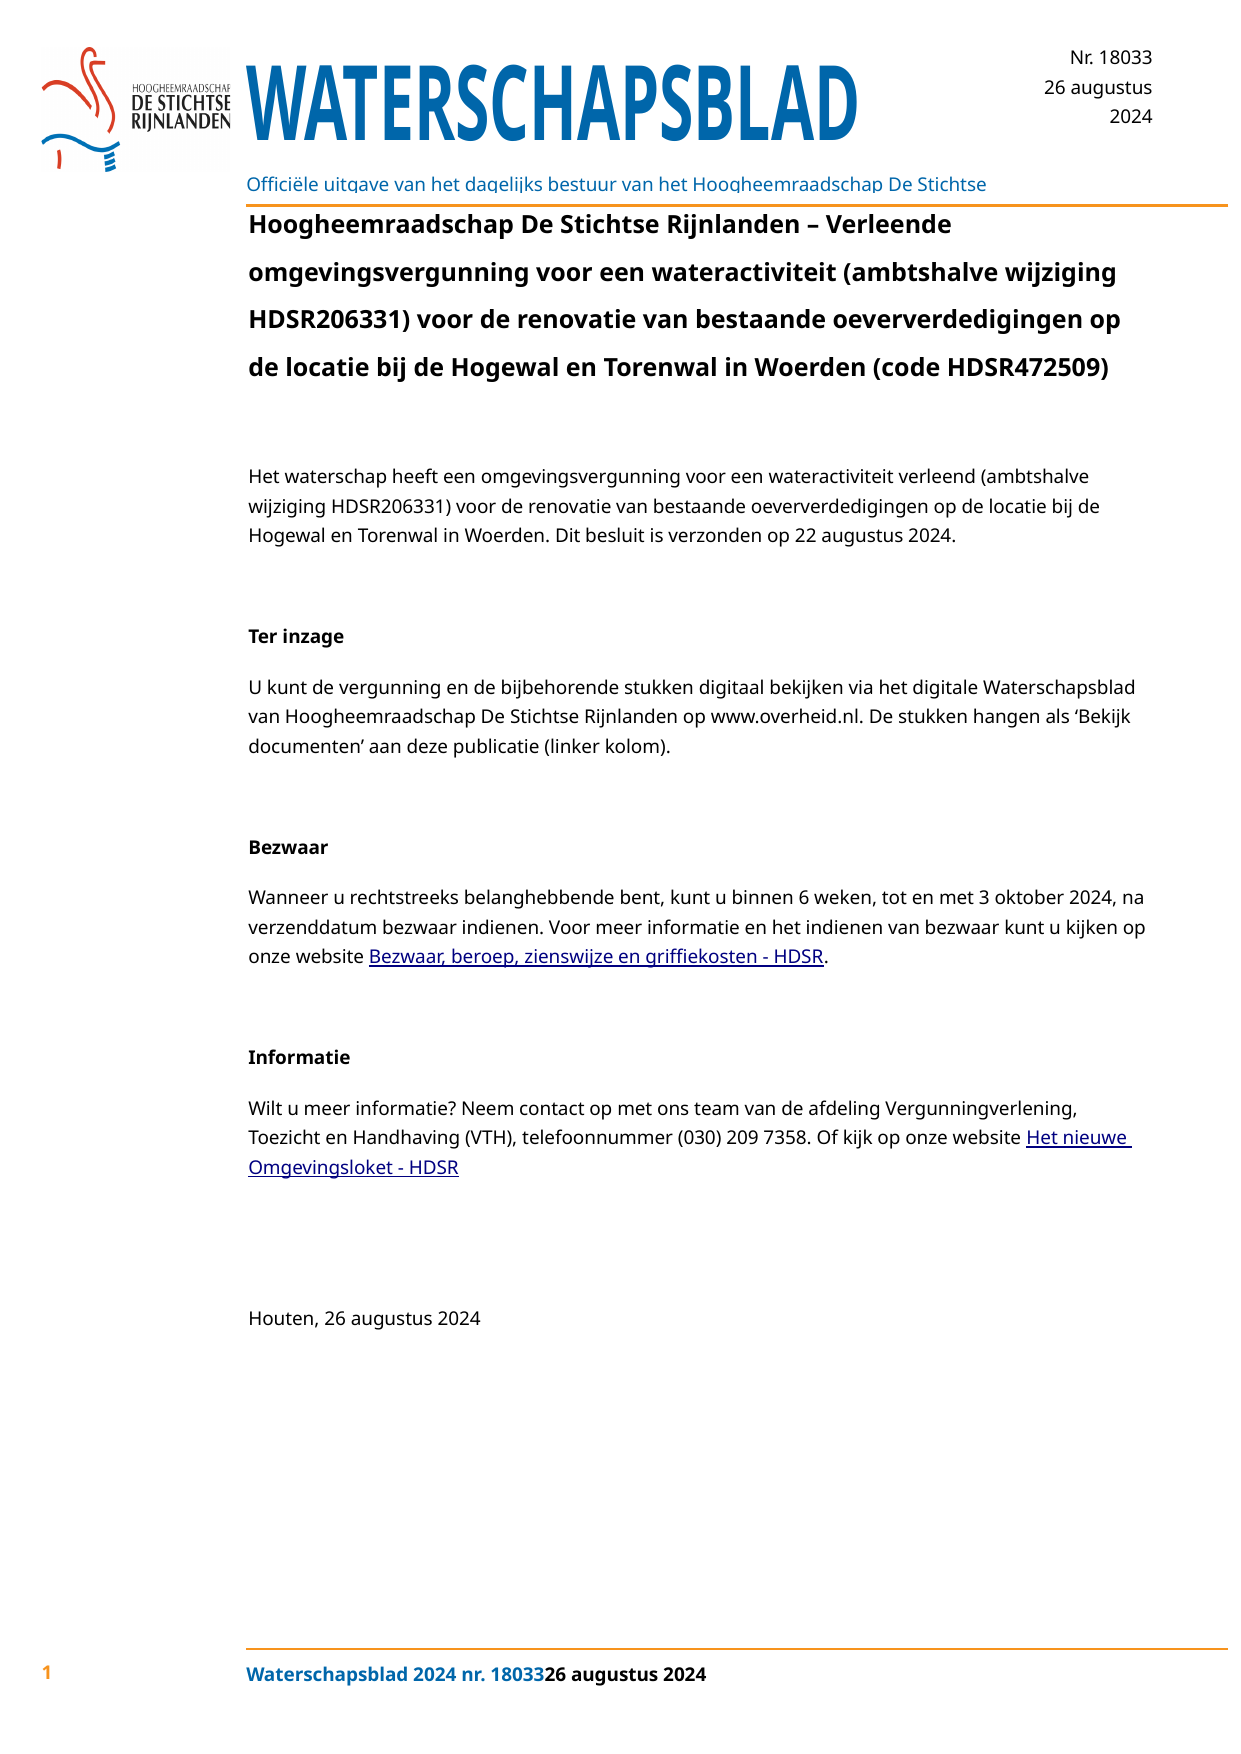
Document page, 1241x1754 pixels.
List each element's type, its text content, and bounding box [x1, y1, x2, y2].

text Hoogheemraadschap De Stichtse Rijnlanden – Verleende omgevingsvergunning voor een wateractiviteit (ambtshalve wijziging HDSR206331) voor de renovatie van bestaande oeververdedigingen op de locatie bij de Hogewal en Torenwal in Woerden (code HDSR472509) [248, 207, 1152, 384]
text Bezwaar [248, 834, 1152, 860]
text Wanneer u rechtstreeks belanghebbende bent, kunt u binnen 6 weken, tot en met 3 oktober 2024, na verzenddatum bezwaar indienen. Voor meer informatie en het indienen van bezwaar kunt u kijken op onze website Bezwaar, beroep, zienswijze en griffiekosten - HDSR. [248, 884, 1152, 969]
picture [41, 47, 231, 172]
text Ter inzage [248, 623, 1152, 649]
text Houten, 26 augustus 2024 [248, 1305, 1152, 1331]
text Wilt u meer informatie? Neem contact op met ons team van de afdeling Vergunningverlening, Toezicht en Handhaving (VTH), telefoonnummer (030) 209 7358. Of kijk op onze website Het nieuwe Omgevingsloket - HDSR [248, 1095, 1152, 1180]
text U kunt de vergunning en de bijbehorende stukken digitaal bekijken via het digitale Waterschapsblad van Hoogheemraadschap De Stichtse Rijnlanden op www.overheid.nl. De stukken hangen als ‘Bekijk documenten’ aan deze publicatie (linker kolom). [248, 674, 1152, 759]
text Informatie [248, 1044, 1152, 1070]
text Het waterschap heeft een omgevingsvergunning voor een wateractiviteit verleend (ambtshalve wijziging HDSR206331) voor de renovatie van bestaande oeververdedigingen op de locatie bij de Hogewal en Torenwal in Woerden. Dit besluit is verzonden op 22 augustus 2024. [248, 463, 1152, 548]
